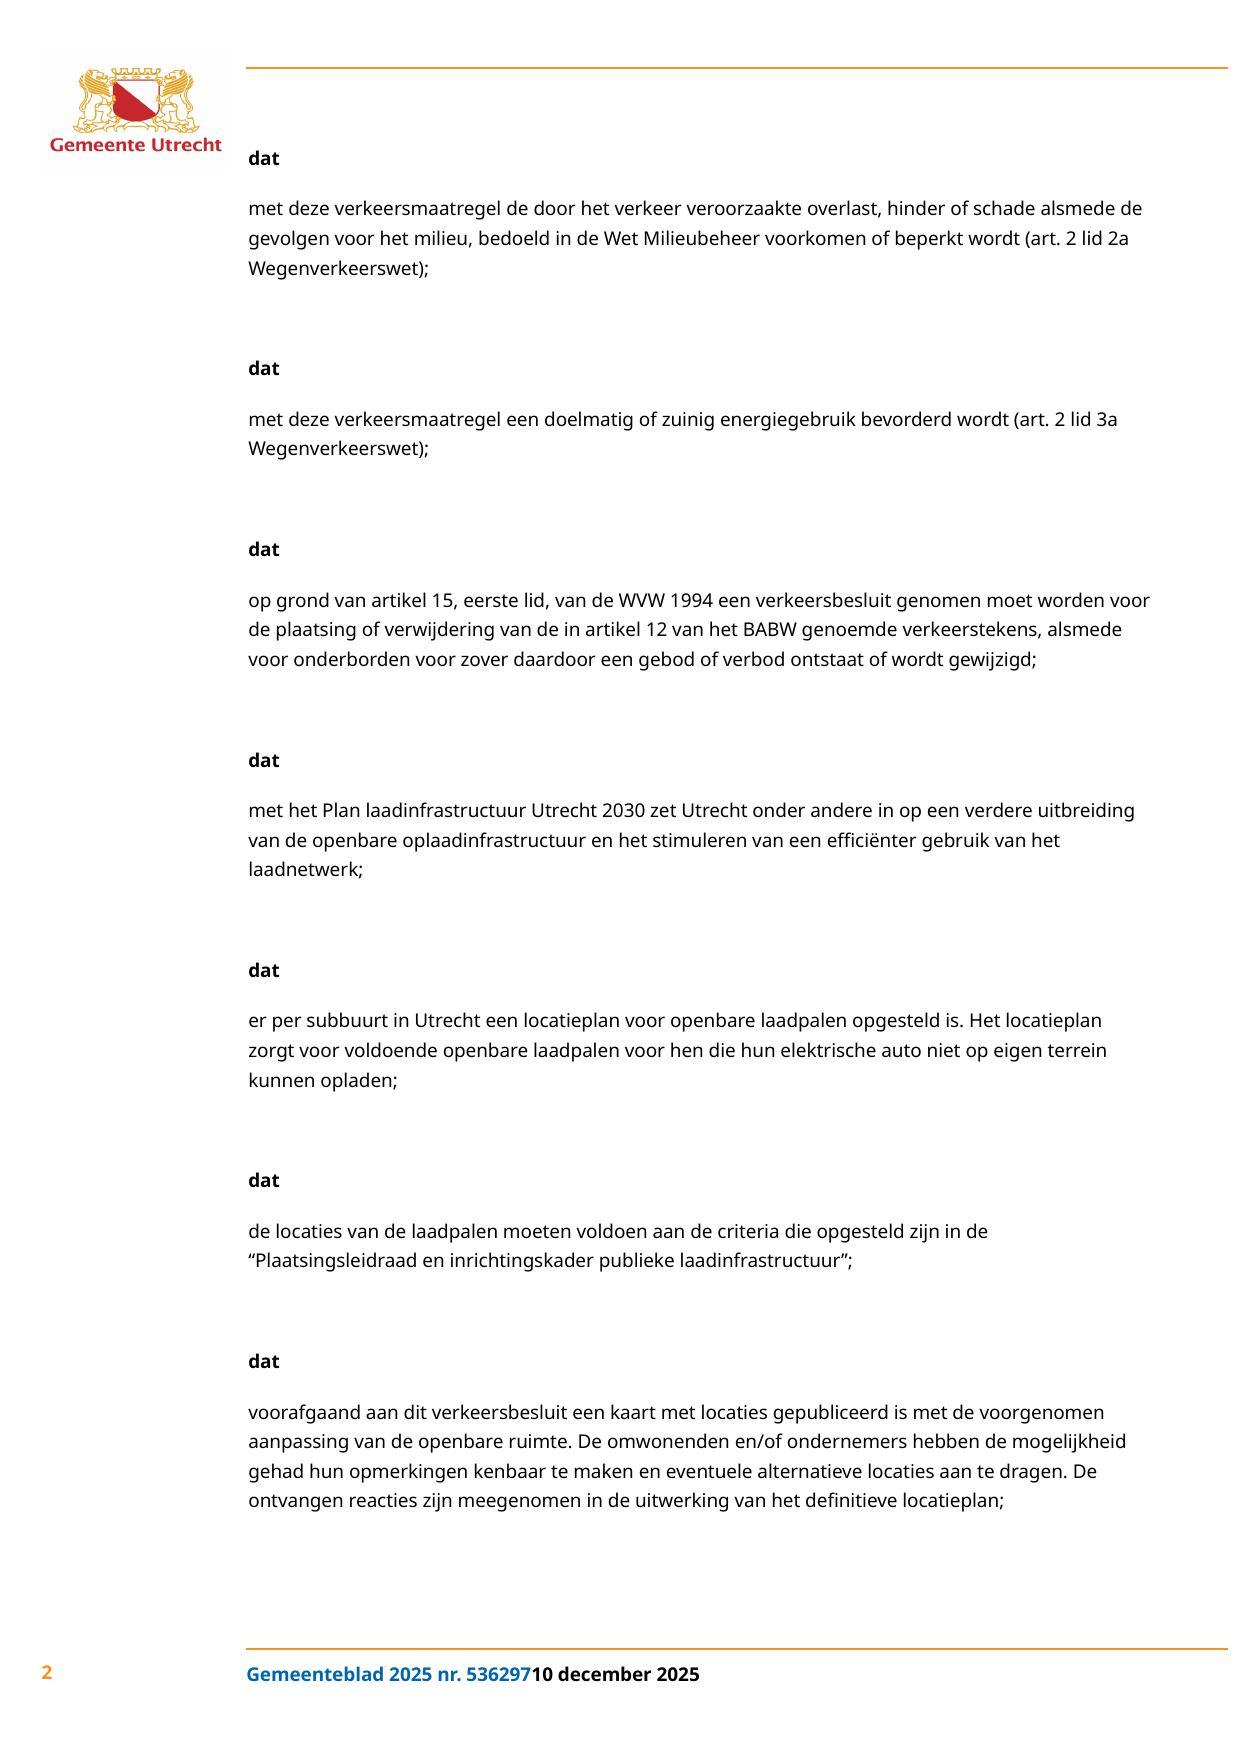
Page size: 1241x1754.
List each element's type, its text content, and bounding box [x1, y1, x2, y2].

text dat [248, 1168, 1152, 1193]
text voorafgaand aan dit verkeersbesluit een kaart met locaties gepubliceerd is met de voorgenomen aanpassing van de openbare ruimte. De omwonenden en/of ondernemers hebben de mogelijkheid gehad hun opmerkingen kenbaar te maken en eventuele alternatieve locaties aan te dragen. De ontvangen reacties zijn meegenomen in de uitwerking van het definitieve locatieplan; [248, 1399, 1152, 1513]
text op grond van artikel 15, eerste lid, van de WVW 1994 een verkeersbesluit genomen moet worden voor de plaatsing of verwijdering van de in artikel 12 van het BABW genoemde verkeerstekens, alsmede voor onderborden voor zover daardoor een gebod of verbod ontstaat of wordt gewijzigd; [248, 587, 1152, 672]
text er per subbuurt in Utrecht een locatieplan voor openbare laadpalen opgesteld is. Het locatieplan zorgt voor voldoende openbare laadpalen voor hen die hun elektrische auto niet op eigen terrein kunnen opladen; [248, 1008, 1152, 1093]
text dat [248, 747, 1152, 773]
text met het Plan laadinfrastructuur Utrecht 2030 zet Utrecht onder andere in op een verdere uitbreiding van de openbare oplaadinfrastructuur en het stimuleren van een efficiënter gebruik van het laadnetwerk; [248, 797, 1152, 882]
text dat [248, 145, 1152, 171]
text de locaties van de laadpalen moeten voldoen aan de criteria die opgesteld zijn in de “Plaatsingsleidraad en inrichtingskader publieke laadinfrastructuur”; [248, 1218, 1152, 1273]
text dat [248, 536, 1152, 562]
text dat [248, 1348, 1152, 1374]
text met deze verkeersmaatregel de door het verkeer veroorzaakte overlast, hinder of schade alsmede de gevolgen voor het milieu, bedoeld in de Wet Milieubeheer voorkomen of beperkt wordt (art. 2 lid 2a Wegenverkeerswet); [248, 196, 1152, 281]
picture [41, 47, 231, 172]
text dat [248, 957, 1152, 983]
text met deze verkeersmaatregel een doelmatig of zuinig energiegebruik bevorderd wordt (art. 2 lid 3a Wegenverkeerswet); [248, 406, 1152, 461]
text dat [248, 356, 1152, 381]
